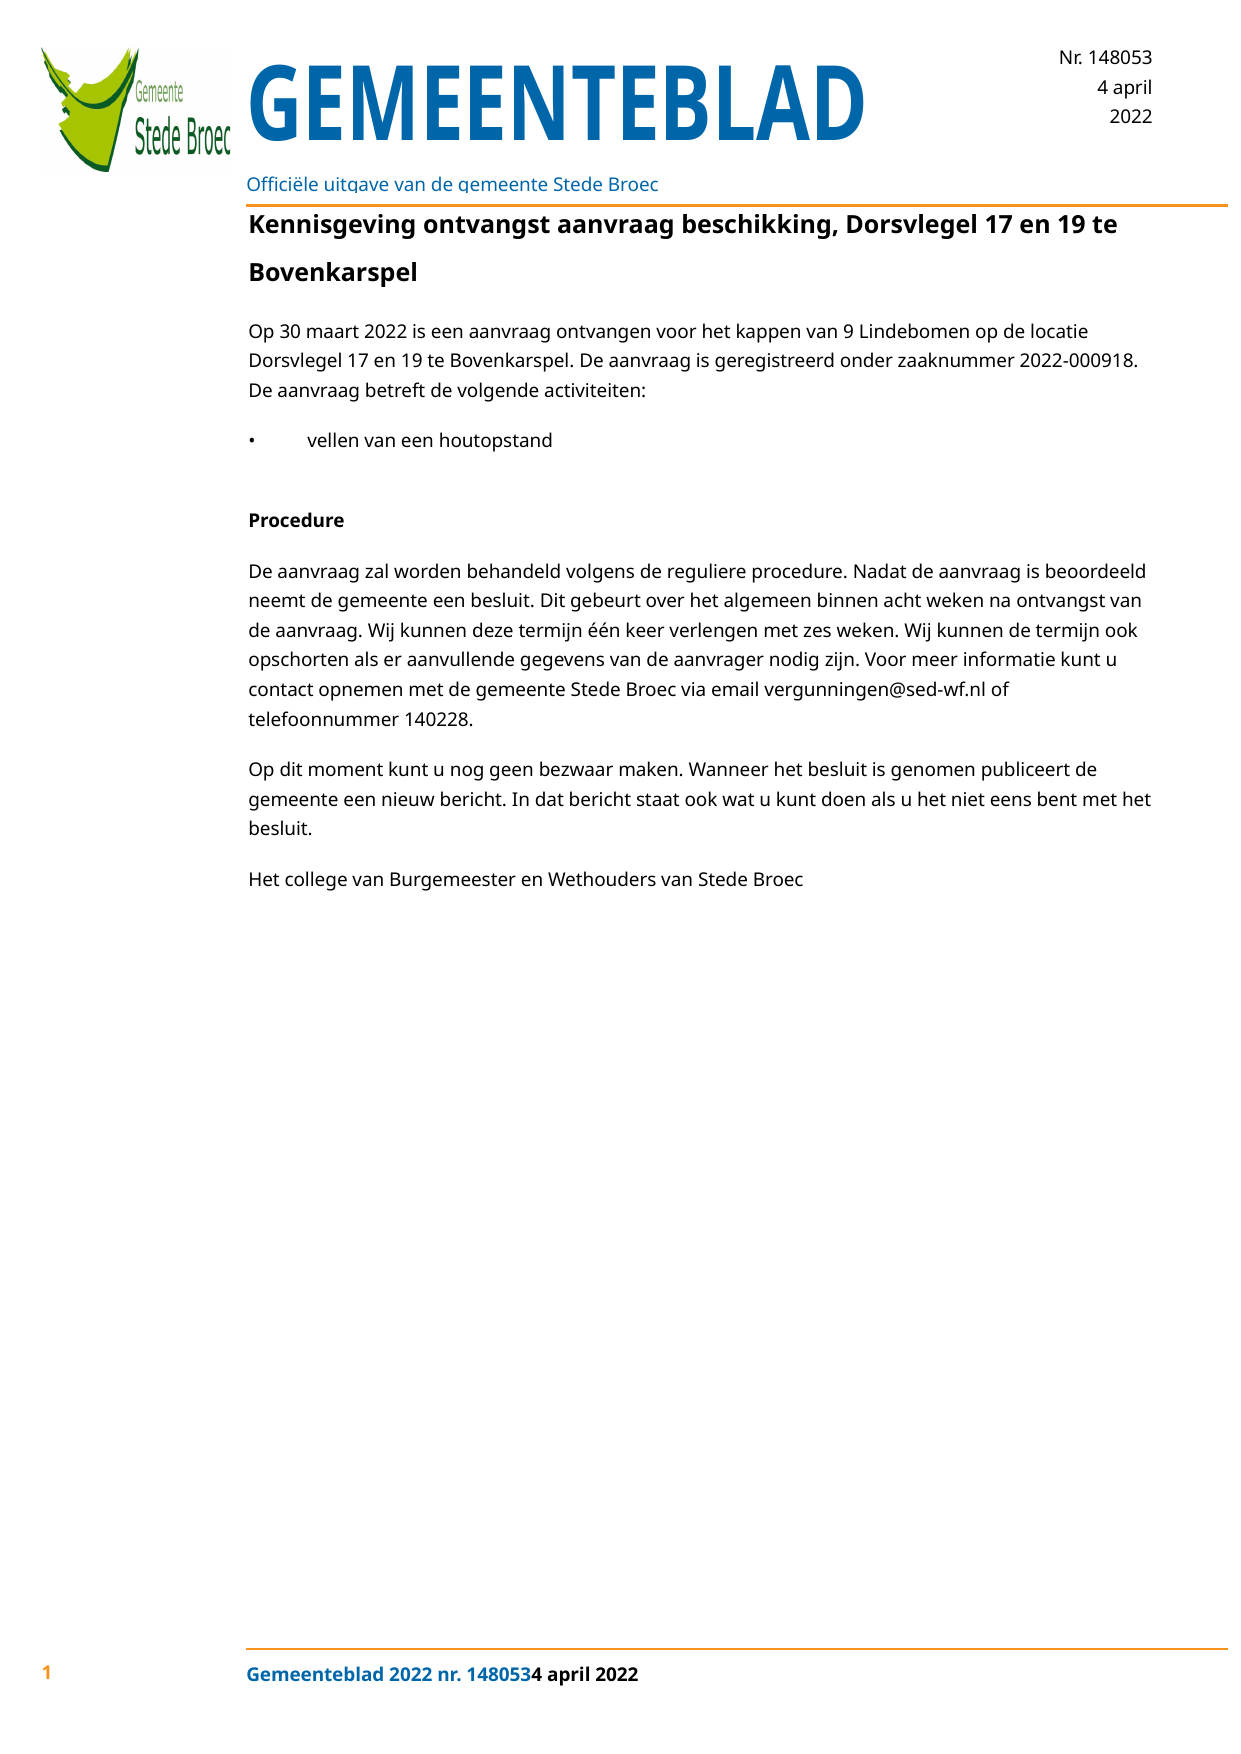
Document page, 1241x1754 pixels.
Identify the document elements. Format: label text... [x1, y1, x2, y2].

text Het college van Burgemeester en Wethouders van Stede Broec [248, 866, 1152, 892]
text Procedure [248, 507, 1152, 533]
text Op dit moment kunt u nog geen bezwaar maken. Wanneer het besluit is genomen publiceert de gemeente een nieuw bericht. In dat bericht staat ook wat u kunt doen als u het niet eens bent met het besluit. [248, 756, 1152, 841]
text De aanvraag zal worden behandeld volgens de reguliere procedure. Nadat de aanvraag is beoordeeld neemt de gemeente een besluit. Dit gebeurt over het algemeen binnen acht weken na ontvangst van de aanvraag. Wij kunnen deze termijn één keer verlengen met zes weken. Wij kunnen de termijn ook opschorten als er aanvullende gegevens van de aanvrager nodig zijn. Voor meer informatie kunt u contact opnemen met de gemeente Stede Broec via email vergunningen@sed-wf.nl of telefoonnummer 140228. [248, 558, 1152, 732]
picture [41, 47, 231, 172]
text Kennisgeving ontvangst aanvraag beschikking, Dorsvlegel 17 en 19 te Bovenkarspel [248, 207, 1152, 288]
list vellen van een houtopstand [248, 427, 1152, 453]
text Op 30 maart 2022 is een aanvraag ontvangen voor het kappen van 9 Lindebomen op de locatie Dorsvlegel 17 en 19 te Bovenkarspel. De aanvraag is geregistreerd onder zaaknummer 2022-000918. De aanvraag betreft de volgende activiteiten: [248, 318, 1152, 403]
